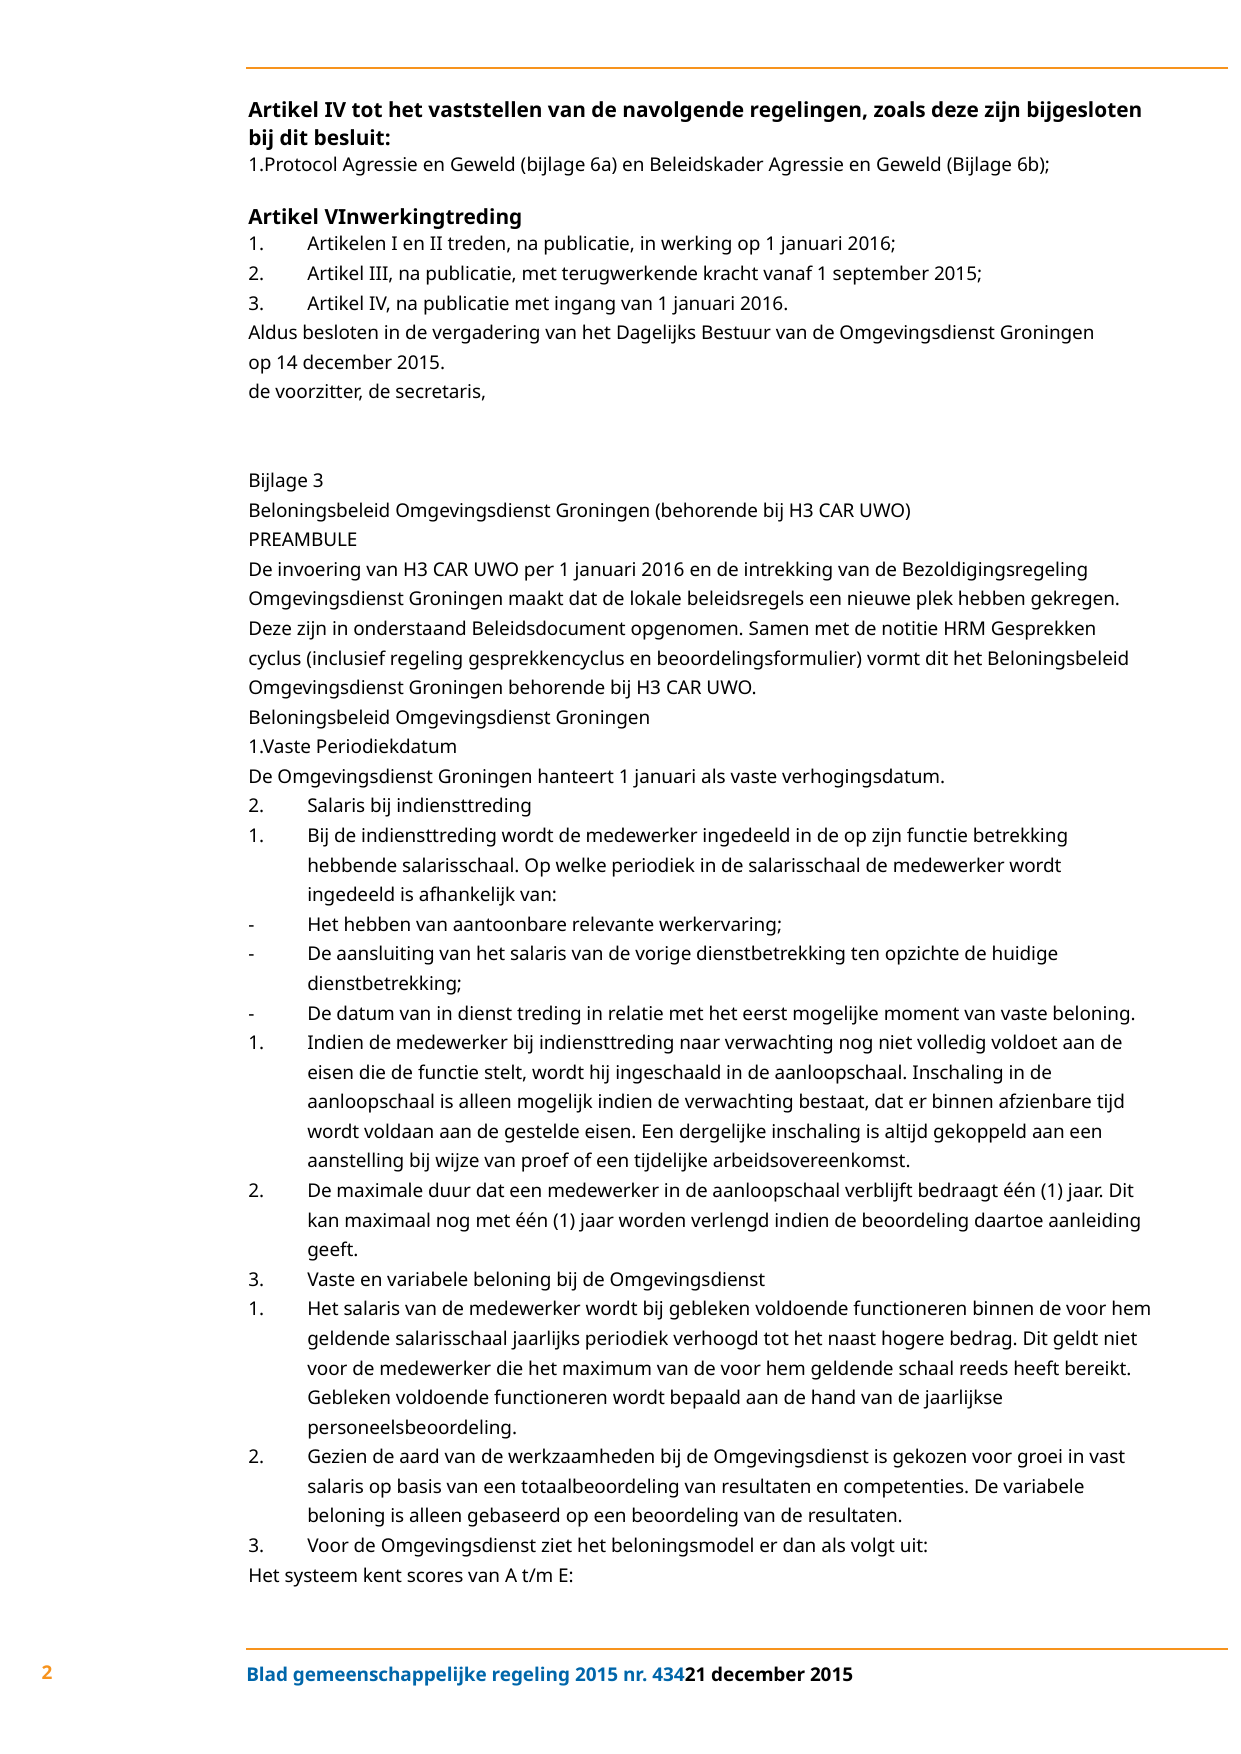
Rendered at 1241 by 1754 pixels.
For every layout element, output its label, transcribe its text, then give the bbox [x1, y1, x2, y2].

list Artikel IV, na publicatie met ingang van 1 januari 2016. [248, 290, 1152, 315]
list Voor de Omgevingsdienst ziet het beloningsmodel er dan als volgt uit: [248, 1532, 1152, 1558]
list Salaris bij indiensttreding [248, 793, 1152, 818]
text de voorzitter, de secretaris, [248, 378, 1152, 404]
list De aansluiting van het salaris van de vorige dienstbetrekking ten opzichte de huidige dienstbetrekking; [248, 941, 1152, 996]
text De Omgevingsdienst Groningen hanteert 1 januari als vaste verhogingsdatum. [248, 763, 1152, 789]
list Bij de indiensttreding wordt de medewerker ingedeeld in de op zijn functie betrekking hebbende salarisschaal. Op welke periodiek in de salarisschaal de medewerker wordt ingedeeld is afhankelijk van: [248, 822, 1152, 907]
list Het hebben van aantoonbare relevante werkervaring; [248, 911, 1152, 937]
list De maximale duur dat een medewerker in de aanloopschaal verblijft bedraagt één (1) jaar. Dit kan maximaal nog met één (1) jaar worden verlengd indien de beoordeling daartoe aanleiding geeft. [248, 1177, 1152, 1262]
list Gezien de aard van de werkzaamheden bij de Omgevingsdienst is gekozen voor groei in vast salaris op basis van een totaalbeoordeling van resultaten en competenties. De variabele beloning is alleen gebaseerd op een beoordeling van de resultaten. [248, 1443, 1152, 1528]
text Artikel VInwerkingtreding [248, 202, 1152, 231]
picture [41, 47, 231, 172]
text 1.Vaste Periodiekdatum [248, 733, 1152, 759]
list Artikel III, na publicatie, met terugwerkende kracht vanaf 1 september 2015; [248, 260, 1152, 286]
text Aldus besloten in de vergadering van het Dagelijks Bestuur van de Omgevingsdienst Groningen [248, 319, 1152, 345]
text op 14 december 2015. [248, 349, 1152, 374]
list De datum van in dienst treding in relatie met het eerst mogelijke moment van vaste beloning. [248, 1000, 1152, 1025]
list Indien de medewerker bij indiensttreding naar verwachting nog niet volledig voldoet aan de eisen die de functie stelt, wordt hij ingeschaald in de aanloopschaal. Inschaling in de aanloopschaal is alleen mogelijk indien de verwachting bestaat, dat er binnen afzienbare tijd wordt voldaan aan de gestelde eisen. Een dergelijke inschaling is altijd gekoppeld aan een aanstelling bij wijze van proef of een tijdelijke arbeidsovereenkomst. [248, 1029, 1152, 1173]
text Beloningsbeleid Omgevingsdienst Groningen (behorende bij H3 CAR UWO) [248, 497, 1152, 522]
list Artikelen I en II treden, na publicatie, in werking op 1 januari 2016; [248, 231, 1152, 256]
text Bijlage 3 [248, 467, 1152, 493]
list Vaste en variabele beloning bij de Omgevingsdienst [248, 1266, 1152, 1292]
text Het systeem kent scores van A t/m E: [248, 1562, 1152, 1587]
text Artikel IV tot het vaststellen van de navolgende regelingen, zoals deze zijn bijgesloten bij dit besluit: [248, 95, 1152, 152]
text Beloningsbeleid Omgevingsdienst Groningen [248, 704, 1152, 729]
text De invoering van H3 CAR UWO per 1 januari 2016 en de intrekking van de Bezoldigingsregeling Omgevingsdienst Groningen maakt dat de lokale beleidsregels een nieuwe plek hebben gekregen. Deze zijn in onderstaand Beleidsdocument opgenomen. Samen met de notitie HRM Gesprekken cyclus (inclusief regeling gesprekkencyclus en beoordelingsformulier) vormt dit het Beloningsbeleid Omgevingsdienst Groningen behorende bij H3 CAR UWO. [248, 556, 1152, 700]
list Het salaris van de medewerker wordt bij gebleken voldoende functioneren binnen de voor hem geldende salarisschaal jaarlijks periodiek verhoogd tot het naast hogere bedrag. Dit geldt niet voor de medewerker die het maximum van de voor hem geldende schaal reeds heeft bereikt. Gebleken voldoende functioneren wordt bepaald aan de hand van de jaarlijkse personeelsbeoordeling. [248, 1296, 1152, 1439]
text PREAMBULE [248, 526, 1152, 552]
text 1.Protocol Agressie en Geweld (bijlage 6a) en Beleidskader Agressie en Geweld (Bijlage 6b); [248, 152, 1152, 177]
